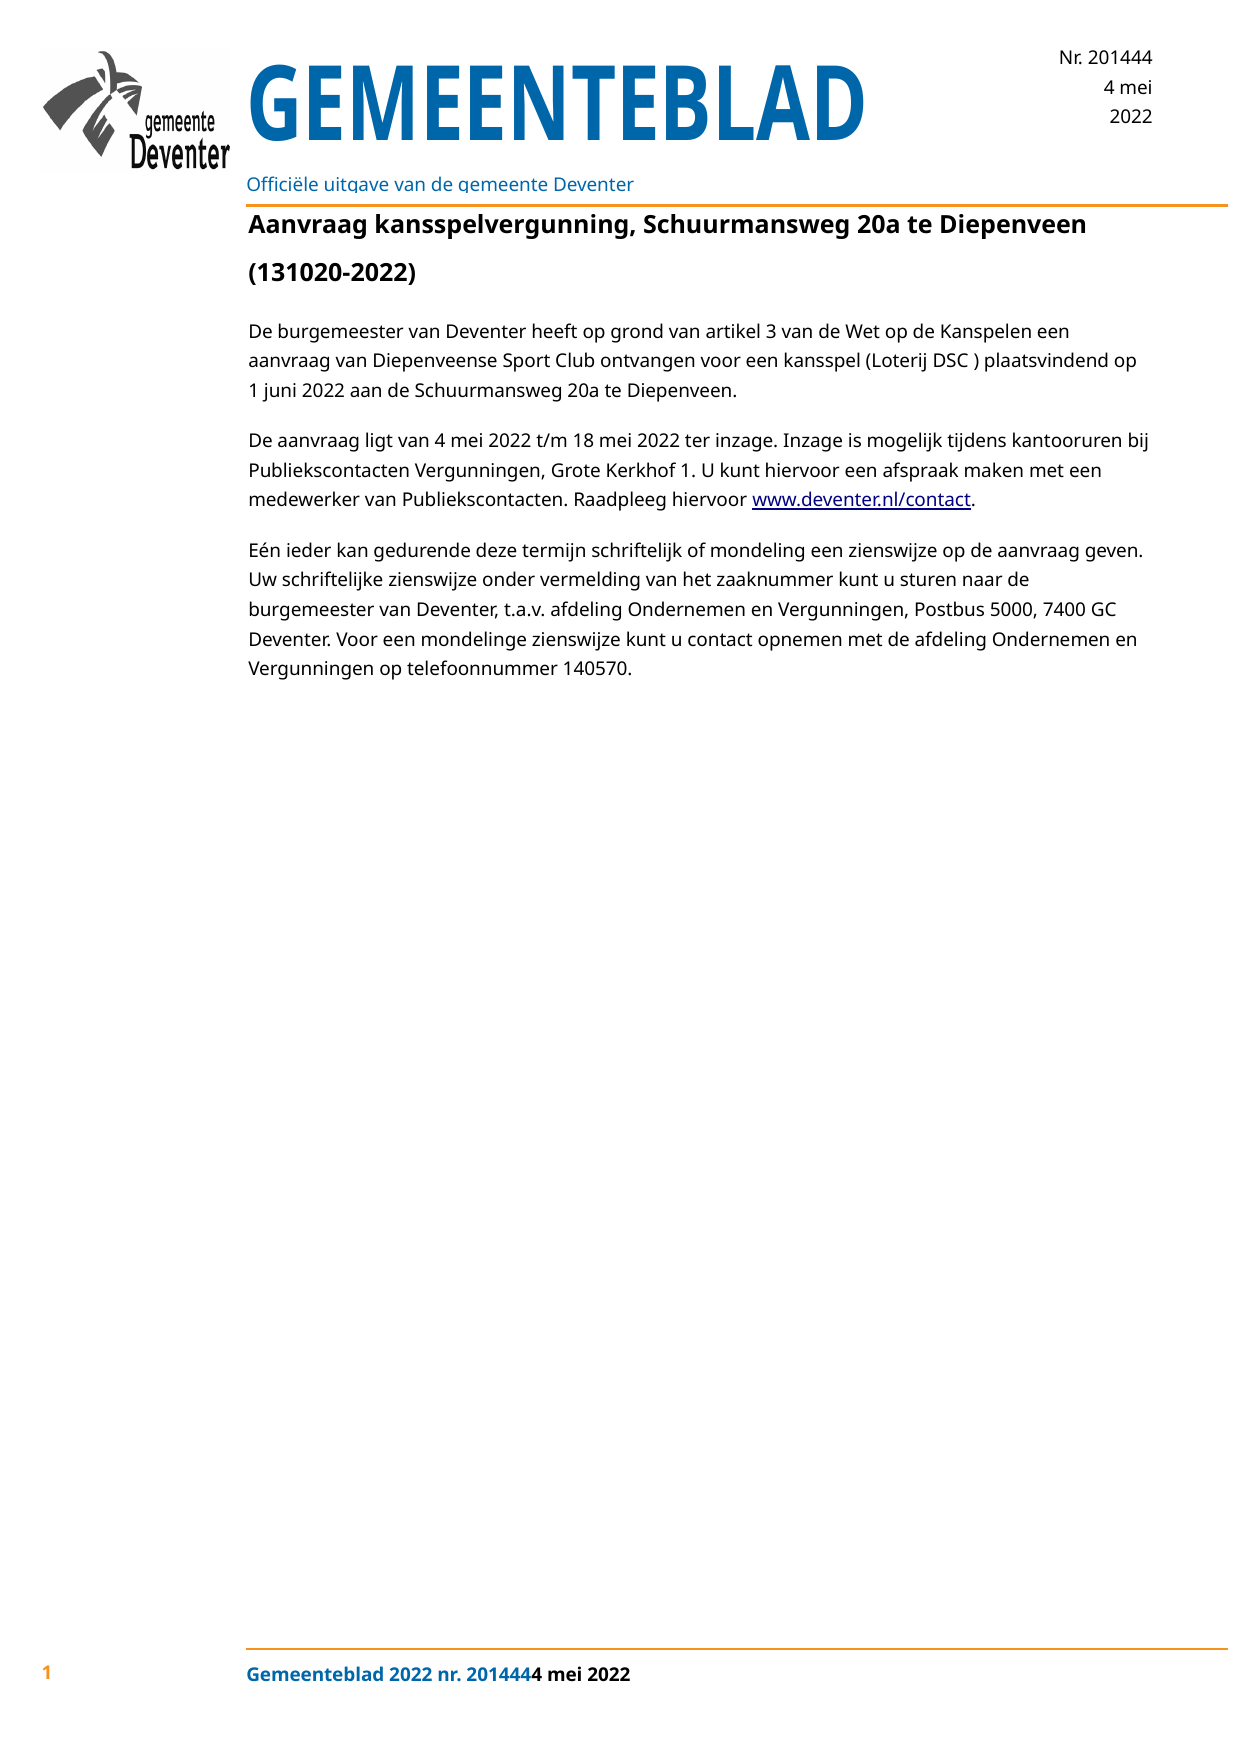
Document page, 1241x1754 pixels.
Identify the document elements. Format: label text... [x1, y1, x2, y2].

text De aanvraag ligt van 4 mei 2022 t/m 18 mei 2022 ter inzage. Inzage is mogelijk tijdens kantooruren bij Publiekscontacten Vergunningen, Grote Kerkhof 1. U kunt hiervoor een afspraak maken met een medewerker van Publiekscontacten. Raadpleeg hiervoor www.deventer.nl/contact. [248, 427, 1152, 512]
picture [41, 47, 231, 172]
text Aanvraag kansspelvergunning, Schuurmansweg 20a te Diepenveen (131020-2022) [248, 207, 1152, 288]
text De burgemeester van Deventer heeft op grond van artikel 3 van de Wet op de Kanspelen een aanvraag van Diepenveense Sport Club ontvangen voor een kansspel (Loterij DSC ) plaatsvindend op 1 juni 2022 aan de Schuurmansweg 20a te Diepenveen. [248, 318, 1152, 403]
text Eén ieder kan gedurende deze termijn schriftelijk of mondeling een zienswijze op de aanvraag geven. Uw schriftelijke zienswijze onder vermelding van het zaaknummer kunt u sturen naar de burgemeester van Deventer, t.a.v. afdeling Ondernemen en Vergunningen, Postbus 5000, 7400 GC Deventer. Voor een mondelinge zienswijze kunt u contact opnemen met de afdeling Ondernemen en Vergunningen op telefoonnummer 140570. [248, 537, 1152, 681]
